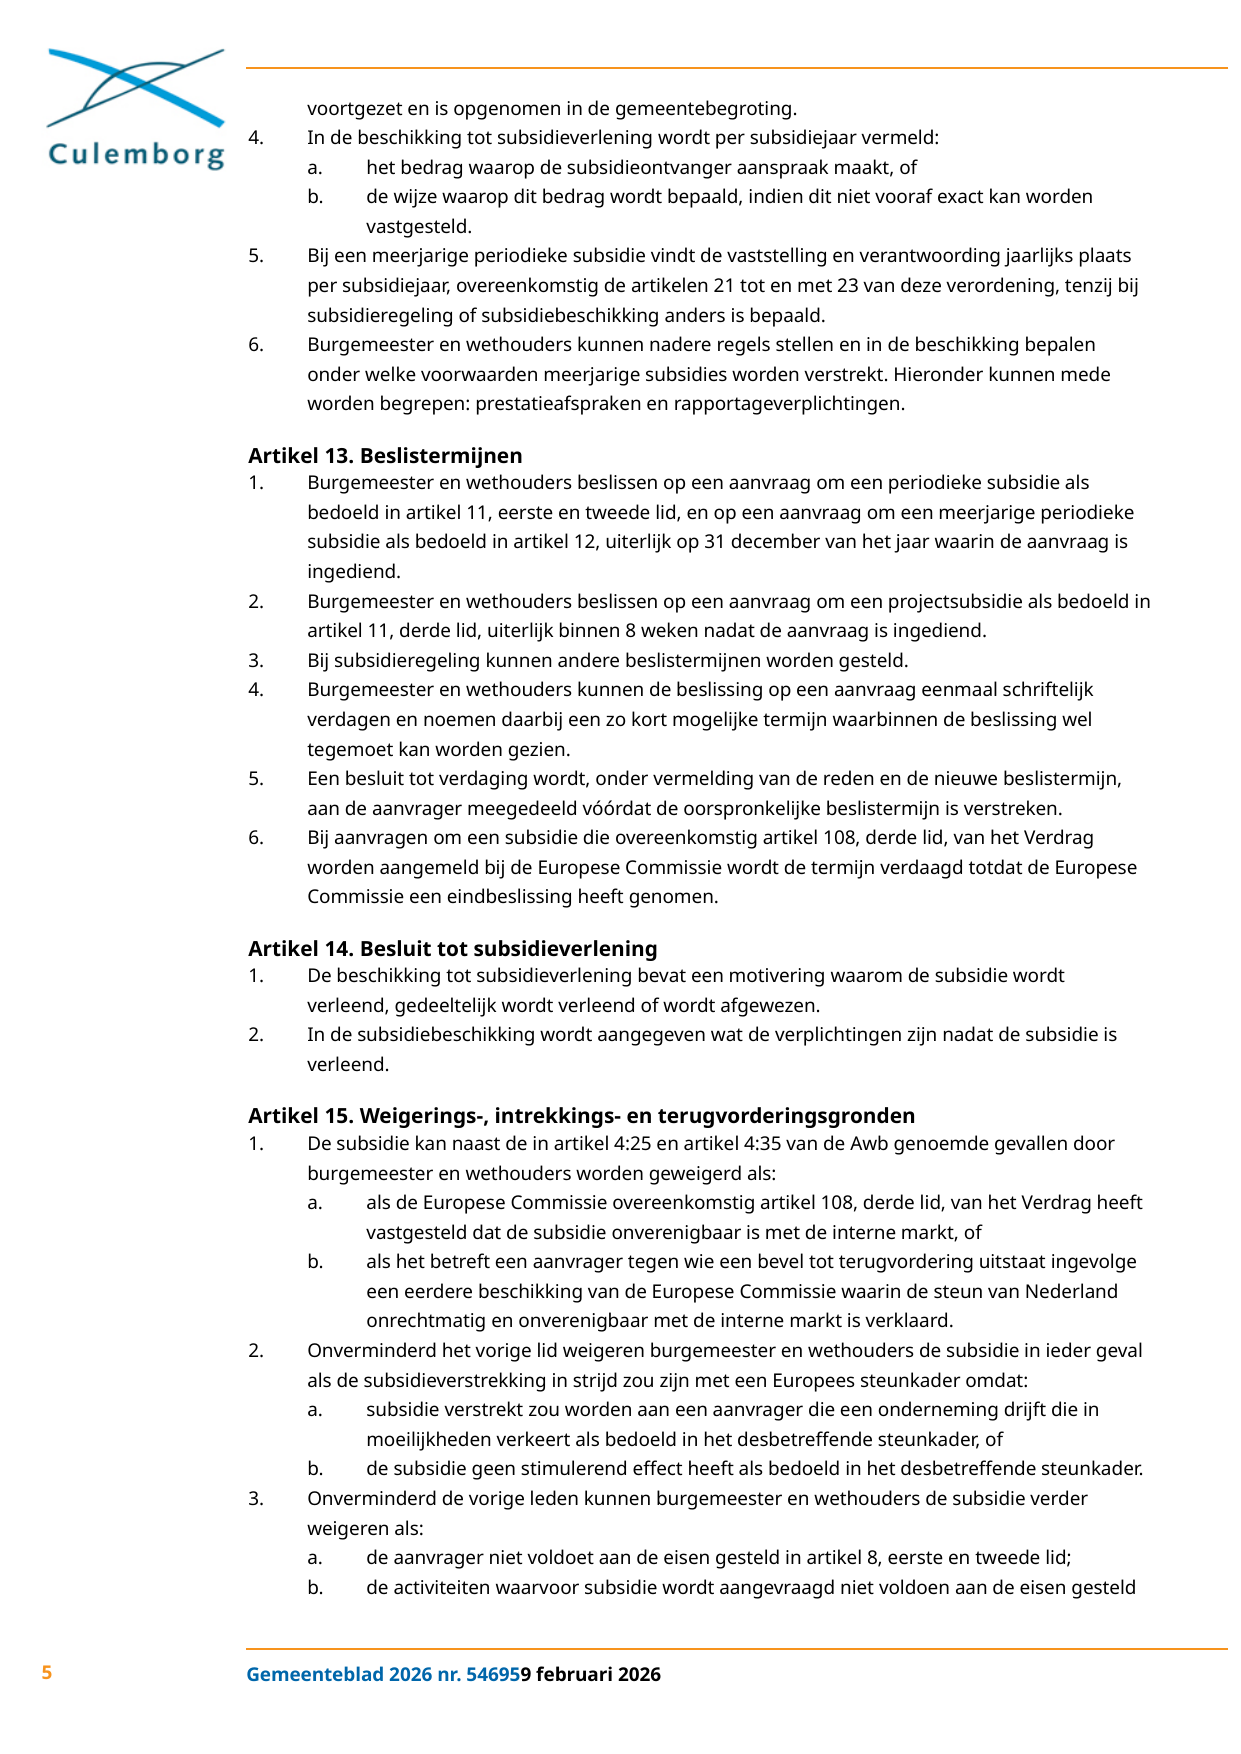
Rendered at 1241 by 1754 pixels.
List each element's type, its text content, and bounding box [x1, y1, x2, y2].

list het bedrag waarop de subsidieontvanger aanspraak maakt, of [307, 154, 1152, 180]
list de activiteiten waarvoor subsidie wordt aangevraagd niet voldoen aan de eisen gesteld [307, 1574, 1152, 1599]
list voortgezet en is opgenomen in de gemeentebegroting. [248, 95, 1152, 121]
list subsidie verstrekt zou worden aan een aanvrager die een onderneming drijft die in moeilijkheden verkeert als bedoeld in het desbetreffende steunkader, of [307, 1396, 1152, 1452]
list De subsidie kan naast de in artikel 4:25 en artikel 4:35 van de Awb genoemde gevallen door burgemeester en wethouders worden geweigerd als: [248, 1130, 1152, 1185]
list De beschikking tot subsidieverlening bevat een motivering waarom de subsidie wordt verleend, gedeeltelijk wordt verleend of wordt afgewezen. [248, 962, 1152, 1018]
list Bij aanvragen om een subsidie die overeenkomstig artikel 108, derde lid, van het Verdrag worden aangemeld bij de Europese Commissie wordt de termijn verdaagd totdat de Europese Commissie een eindbeslissing heeft genomen. [248, 824, 1152, 909]
list Bij subsidieregeling kunnen andere beslistermijnen worden gesteld. [248, 647, 1152, 673]
list als het betreft een aanvrager tegen wie een bevel tot terugvordering uitstaat ingevolge een eerdere beschikking van de Europese Commissie waarin de steun van Nederland onrechtmatig en onverenigbaar met de interne markt is verklaard. [307, 1248, 1152, 1333]
text Artikel 13. Beslistermijnen [248, 441, 1152, 469]
list de aanvrager niet voldoet aan de eisen gesteld in artikel 8, eerste en tweede lid; [307, 1544, 1152, 1570]
list Een besluit tot verdaging wordt, onder vermelding van de reden en de nieuwe beslistermijn, aan de aanvrager meegedeeld vóórdat de oorspronkelijke beslistermijn is verstreken. [248, 765, 1152, 821]
list Burgemeester en wethouders beslissen op een aanvraag om een periodieke subsidie als bedoeld in artikel 11, eerste en tweede lid, en op een aanvraag om een meerjarige periodieke subsidie als bedoeld in artikel 12, uiterlijk op 31 december van het jaar waarin de aanvraag is ingediend. [248, 469, 1152, 584]
list Burgemeester en wethouders beslissen op een aanvraag om een projectsubsidie als bedoeld in artikel 11, derde lid, uiterlijk binnen 8 weken nadat de aanvraag is ingediend. [248, 588, 1152, 643]
list als de Europese Commissie overeenkomstig artikel 108, derde lid, van het Verdrag heeft vastgesteld dat de subsidie onverenigbaar is met de interne markt, of [307, 1189, 1152, 1244]
list Onverminderd de vorige leden kunnen burgemeester en wethouders de subsidie verder weigeren als: [248, 1485, 1152, 1540]
list de wijze waarop dit bedrag wordt bepaald, indien dit niet vooraf exact kan worden vastgesteld. [307, 183, 1152, 239]
list Onverminderd het vorige lid weigeren burgemeester en wethouders de subsidie in ieder geval als de subsidieverstrekking in strijd zou zijn met een Europees steunkader omdat: [248, 1337, 1152, 1392]
list Burgemeester en wethouders kunnen nadere regels stellen en in de beschikking bepalen onder welke voorwaarden meerjarige subsidies worden verstrekt. Hieronder kunnen mede worden begrepen: prestatieafspraken en rapportageverplichtingen. [248, 331, 1152, 416]
list de subsidie geen stimulerend effect heeft als bedoeld in het desbetreffende steunkader. [307, 1456, 1152, 1481]
list Bij een meerjarige periodieke subsidie vindt de vaststelling en verantwoording jaarlijks plaats per subsidiejaar, overeenkomstig de artikelen 21 tot en met 23 van deze verordening, tenzij bij subsidieregeling of subsidiebeschikking anders is bepaald. [248, 243, 1152, 328]
text Artikel 14. Besluit tot subsidieverlening [248, 934, 1152, 962]
list In de subsidiebeschikking wordt aangegeven wat de verplichtingen zijn nadat de subsidie is verleend. [248, 1022, 1152, 1077]
picture [41, 47, 231, 172]
list Burgemeester en wethouders kunnen de beslissing op een aanvraag eenmaal schriftelijk verdagen en noemen daarbij een zo kort mogelijke termijn waarbinnen de beslissing wel tegemoet kan worden gezien. [248, 677, 1152, 761]
list In de beschikking tot subsidieverlening wordt per subsidiejaar vermeld: [248, 124, 1152, 150]
text Artikel 15. Weigerings-, intrekkings- en terugvorderingsgronden [248, 1102, 1152, 1130]
